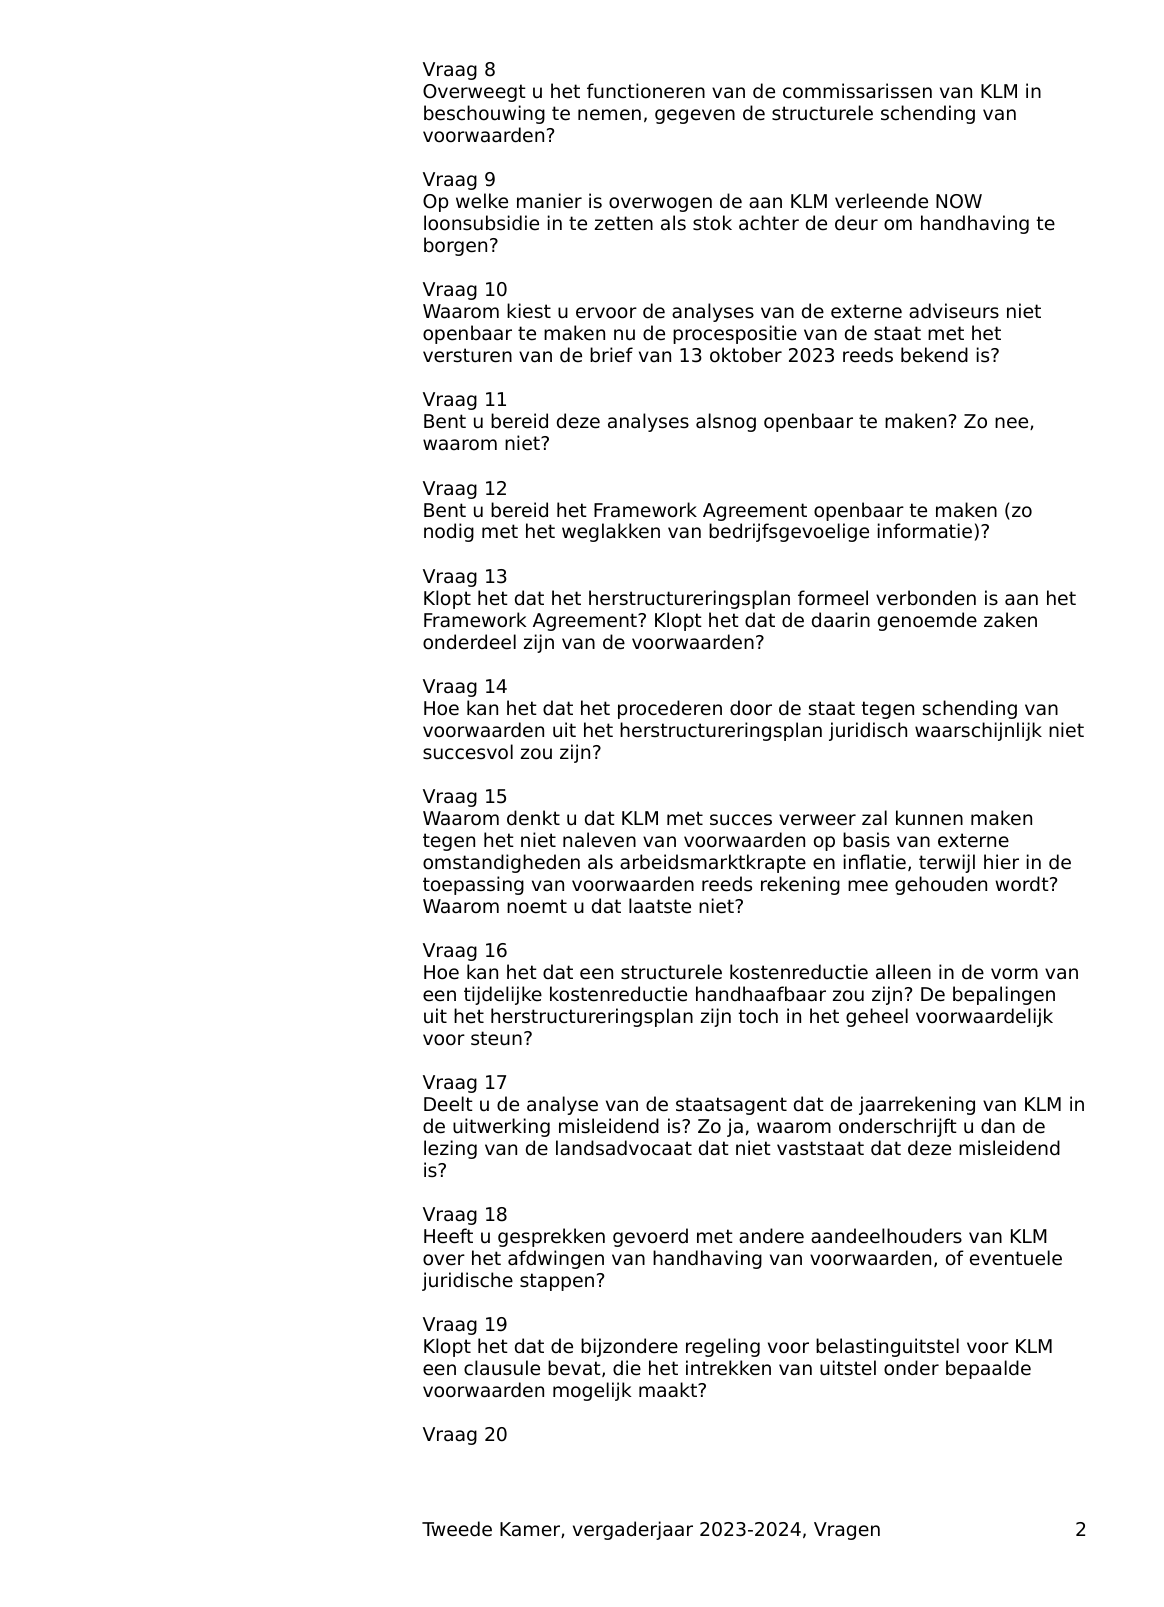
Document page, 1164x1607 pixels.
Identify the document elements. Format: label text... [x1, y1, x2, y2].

text Klopt het dat het herstructureringsplan formeel verbonden is aan het Framework Agreement? Klopt het dat de daarin genoemde zaken onderdeel zijn van de voorwaarden? [422, 588, 1087, 653]
text Vraag 20 [422, 1424, 1087, 1446]
text Deelt u de analyse van de staatsagent dat de jaarrekening van KLM in de uitwerking misleidend is? Zo ja, waarom onderschrijft u dan de lezing van de landsadvocaat dat niet vaststaat dat deze misleidend is? [422, 1094, 1087, 1182]
text Vraag 9 [422, 169, 1087, 191]
text Waarom denkt u dat KLM met succes verweer zal kunnen maken tegen het niet naleven van voorwaarden op basis van externe omstandigheden als arbeidsmarktkrapte en inflatie, terwijl hier in de toepassing van voorwaarden reeds rekening mee gehouden wordt? Waarom noemt u dat laatste niet? [422, 808, 1087, 918]
text Klopt het dat de bijzondere regeling voor belastinguitstel voor KLM een clausule bevat, die het intrekken van uitstel onder bepaalde voorwaarden mogelijk maakt? [422, 1336, 1087, 1402]
text Vraag 17 [422, 1072, 1087, 1094]
text Op welke manier is overwogen de aan KLM verleende NOW loonsubsidie in te zetten als stok achter de deur om handhaving te borgen? [422, 191, 1087, 257]
text Vraag 8 [422, 59, 1087, 81]
text Overweegt u het functioneren van de commissarissen van KLM in beschouwing te nemen, gegeven de structurele schending van voorwaarden? [422, 81, 1087, 147]
text Vraag 19 [422, 1314, 1087, 1336]
text Vraag 15 [422, 786, 1087, 808]
text Vraag 11 [422, 389, 1087, 411]
text Bent u bereid het Framework Agreement openbaar te maken (zo nodig met het weglakken van bedrijfsgevoelige informatie)? [422, 499, 1087, 543]
text Bent u bereid deze analyses alsnog openbaar te maken? Zo nee, waarom niet? [422, 411, 1087, 455]
text Vraag 14 [422, 676, 1087, 698]
text Vraag 12 [422, 477, 1087, 499]
text Waarom kiest u ervoor de analyses van de externe adviseurs niet openbaar te maken nu de procespositie van de staat met het versturen van de brief van 13 oktober 2023 reeds bekend is? [422, 301, 1087, 367]
text Vraag 18 [422, 1204, 1087, 1226]
text Vraag 13 [422, 566, 1087, 588]
text Hoe kan het dat het procederen door de staat tegen schending van voorwaarden uit het herstructureringsplan juridisch waarschijnlijk niet succesvol zou zijn? [422, 698, 1087, 764]
text Heeft u gesprekken gevoerd met andere aandeelhouders van KLM over het afdwingen van handhaving van voorwaarden, of eventuele juridische stappen? [422, 1226, 1087, 1292]
text Vraag 10 [422, 279, 1087, 301]
text Hoe kan het dat een structurele kostenreductie alleen in de vorm van een tijdelijke kostenreductie handhaafbaar zou zijn? De bepalingen uit het herstructureringsplan zijn toch in het geheel voorwaardelijk voor steun? [422, 962, 1087, 1050]
text Vraag 16 [422, 940, 1087, 962]
